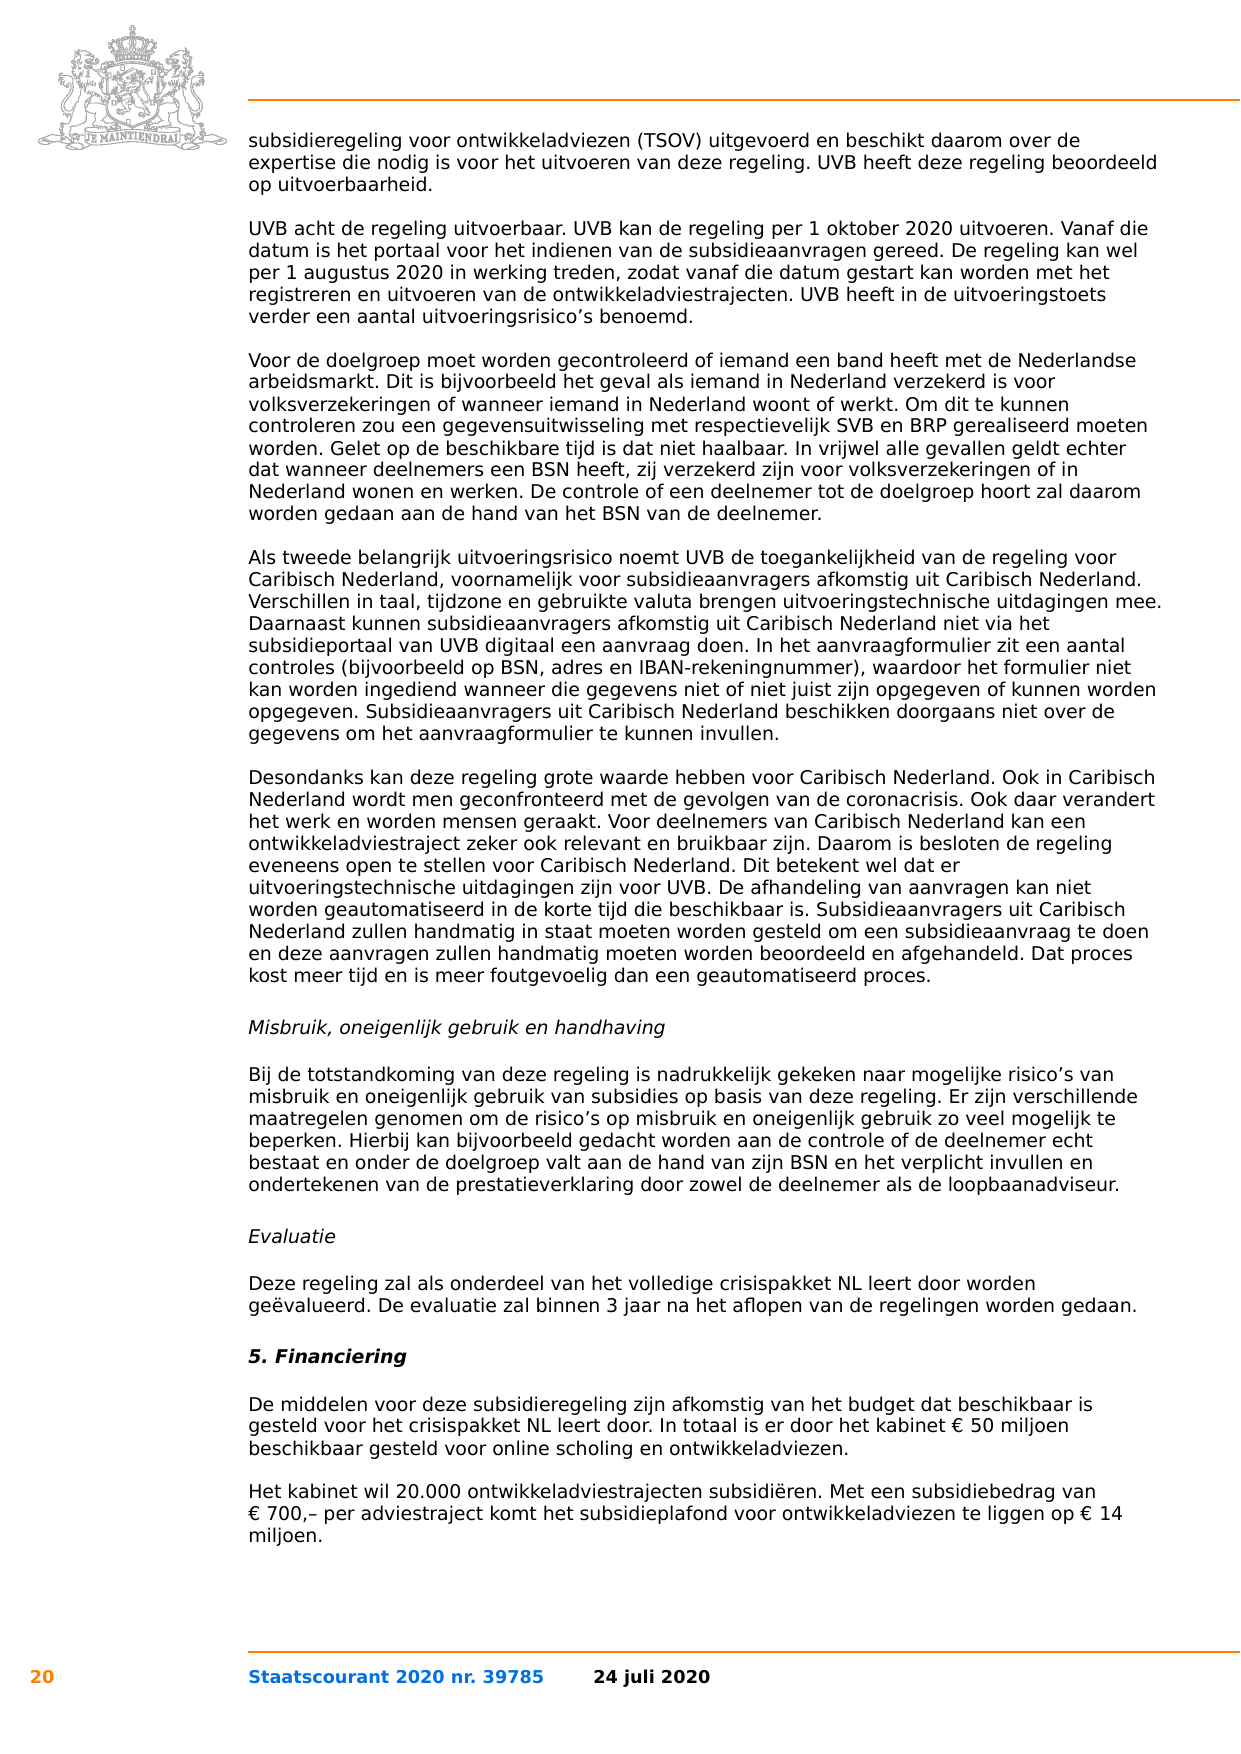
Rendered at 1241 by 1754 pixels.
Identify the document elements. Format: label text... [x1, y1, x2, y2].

text Bij de totstandkoming van deze regeling is nadrukkelijk gekeken naar mogelijke risico’s van misbruik en oneigenlijk gebruik van subsidies op basis van deze regeling. Er zijn verschillende maatregelen genomen om de risico’s op misbruik en oneigenlijk gebruik zo veel mogelijk te beperken. Hierbij kan bijvoorbeeld gedacht worden aan de controle of de deelnemer echt bestaat en onder de doelgroep valt aan de hand van zijn BSN en het verplicht invullen en ondertekenen van de prestatieverklaring door zowel de deelnemer als de loopbaanadviseur. [248, 1064, 1163, 1196]
text Voor de doelgroep moet worden gecontroleerd of iemand een band heeft met de Nederlandse arbeidsmarkt. Dit is bijvoorbeeld het geval als iemand in Nederland verzekerd is voor volksverzekeringen of wanneer iemand in Nederland woont of werkt. Om dit te kunnen controleren zou een gegevensuitwisseling met respectievelijk SVB en BRP gerealiseerd moeten worden. Gelet op de beschikbare tijd is dat niet haalbaar. In vrijwel alle gevallen geldt echter dat wanneer deelnemers een BSN heeft, zij verzekerd zijn voor volksverzekeringen of in Nederland wonen en werken. De controle of een deelnemer tot de doelgroep hoort zal daarom worden gedaan aan de hand van het BSN van de deelnemer. [248, 349, 1163, 525]
picture [38, 25, 227, 150]
text UVB acht de regeling uitvoerbaar. UVB kan de regeling per 1 oktober 2020 uitvoeren. Vanaf die datum is het portaal voor het indienen van de subsidieaanvragen gereed. De regeling kan wel per 1 augustus 2020 in werking treden, zodat vanaf die datum gestart kan worden met het registreren en uitvoeren van de ontwikkeladviestrajecten. UVB heeft in de uitvoeringstoets verder een aantal uitvoeringsrisico’s benoemd. [248, 218, 1163, 328]
subtitle Evaluatie [248, 1226, 1163, 1247]
text Desondanks kan deze regeling grote waarde hebben voor Caribisch Nederland. Ook in Caribisch Nederland wordt men geconfronteerd met de gevolgen van de coronacrisis. Ook daar verandert het werk en worden mensen geraakt. Voor deelnemers van Caribisch Nederland kan een ontwikkeladviestraject zeker ook relevant en bruikbaar zijn. Daarom is besloten de regeling eveneens open te stellen voor Caribisch Nederland. Dit betekent wel dat er uitvoeringstechnische uitdagingen zijn voor UVB. De afhandeling van aanvragen kan niet worden geautomatiseerd in de korte tijd die beschikbaar is. Subsidieaanvragers uit Caribisch Nederland zullen handmatig in staat moeten worden gesteld om een subsidieaanvraag te doen en deze aanvragen zullen handmatig moeten worden beoordeeld en afgehandeld. Dat proces kost meer tijd en is meer foutgevoelig dan een geautomatiseerd proces. [248, 767, 1163, 987]
text Het kabinet wil 20.000 ontwikkeladviestrajecten subsidiëren. Met een subsidiebedrag van € 700,– per adviestraject komt het subsidieplafond voor ontwikkeladviezen te liggen op € 14 miljoen. [248, 1481, 1163, 1547]
subtitle Misbruik, oneigenlijk gebruik en handhaving [248, 1017, 1163, 1039]
text De middelen voor deze subsidieregeling zijn afkomstig van het budget dat beschikbaar is gesteld voor het crisispakket NL leert door. In totaal is er door het kabinet € 50 miljoen beschikbaar gesteld voor online scholing en ontwikkeladviezen. [248, 1393, 1163, 1459]
text Deze regeling zal als onderdeel van het volledige crisispakket NL leert door worden geëvalueerd. De evaluatie zal binnen 3 jaar na het aflopen van de regelingen worden gedaan. [248, 1272, 1163, 1316]
text Als tweede belangrijk uitvoeringsrisico noemt UVB de toegankelijkheid van de regeling voor Caribisch Nederland, voornamelijk voor subsidieaanvragers afkomstig uit Caribisch Nederland. Verschillen in taal, tijdzone en gebruikte valuta brengen uitvoeringstechnische uitdagingen mee. Daarnaast kunnen subsidieaanvragers afkomstig uit Caribisch Nederland niet via het subsidieportaal van UVB digitaal een aanvraag doen. In het aanvraagformulier zit een aantal controles (bijvoorbeeld op BSN, adres en IBAN-rekeningnummer), waardoor het formulier niet kan worden ingediend wanneer die gegevens niet of niet juist zijn opgegeven of kunnen worden opgegeven. Subsidieaanvragers uit Caribisch Nederland beschikken doorgaans niet over de gegevens om het aanvraagformulier te kunnen invullen. [248, 547, 1163, 745]
subtitle 5. Financiering [248, 1346, 1163, 1368]
text subsidieregeling voor ontwikkeladviezen (TSOV) uitgevoerd en beschikt daarom over de expertise die nodig is voor het uitvoeren van deze regeling. UVB heeft deze regeling beoordeeld op uitvoerbaarheid. [248, 130, 1163, 196]
